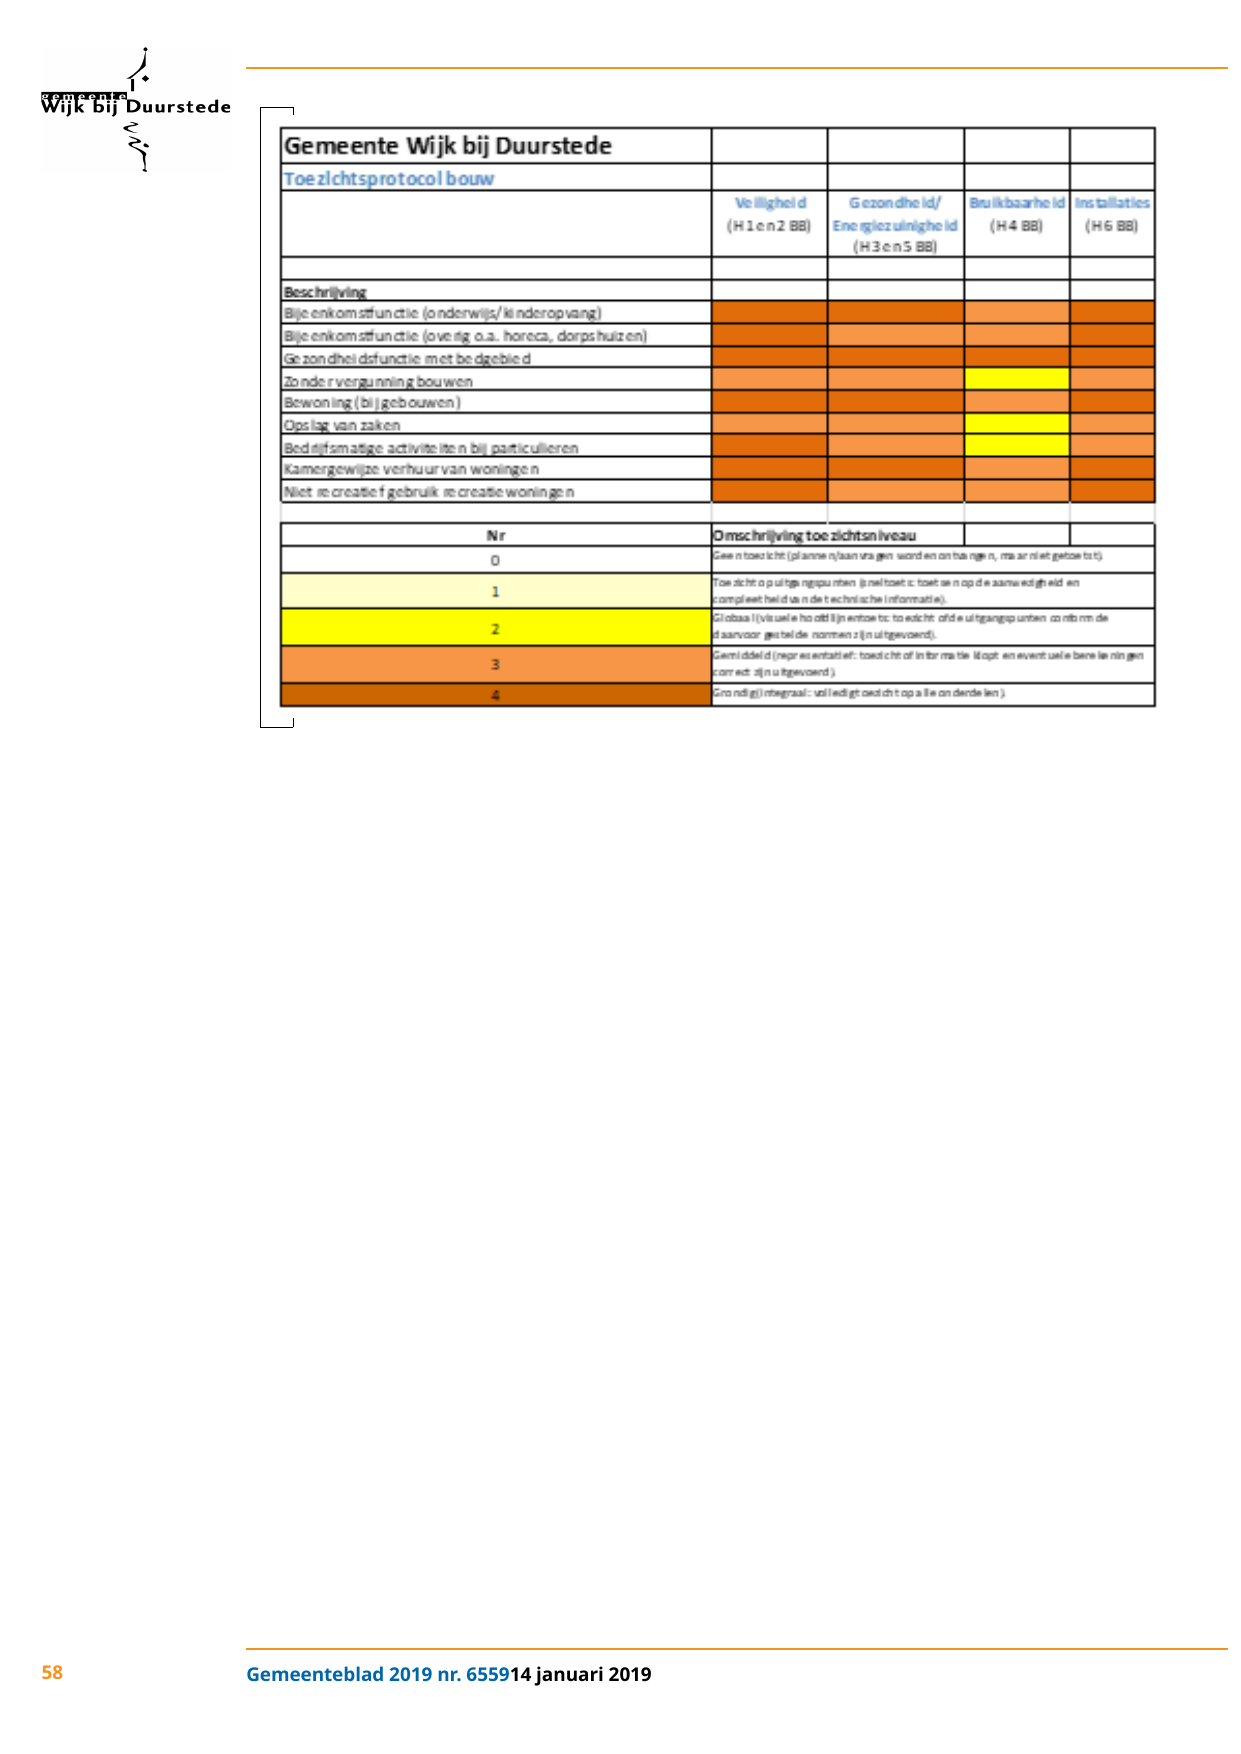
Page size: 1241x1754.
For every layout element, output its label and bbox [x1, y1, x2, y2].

picture [268, 115, 1173, 718]
picture [41, 47, 231, 172]
